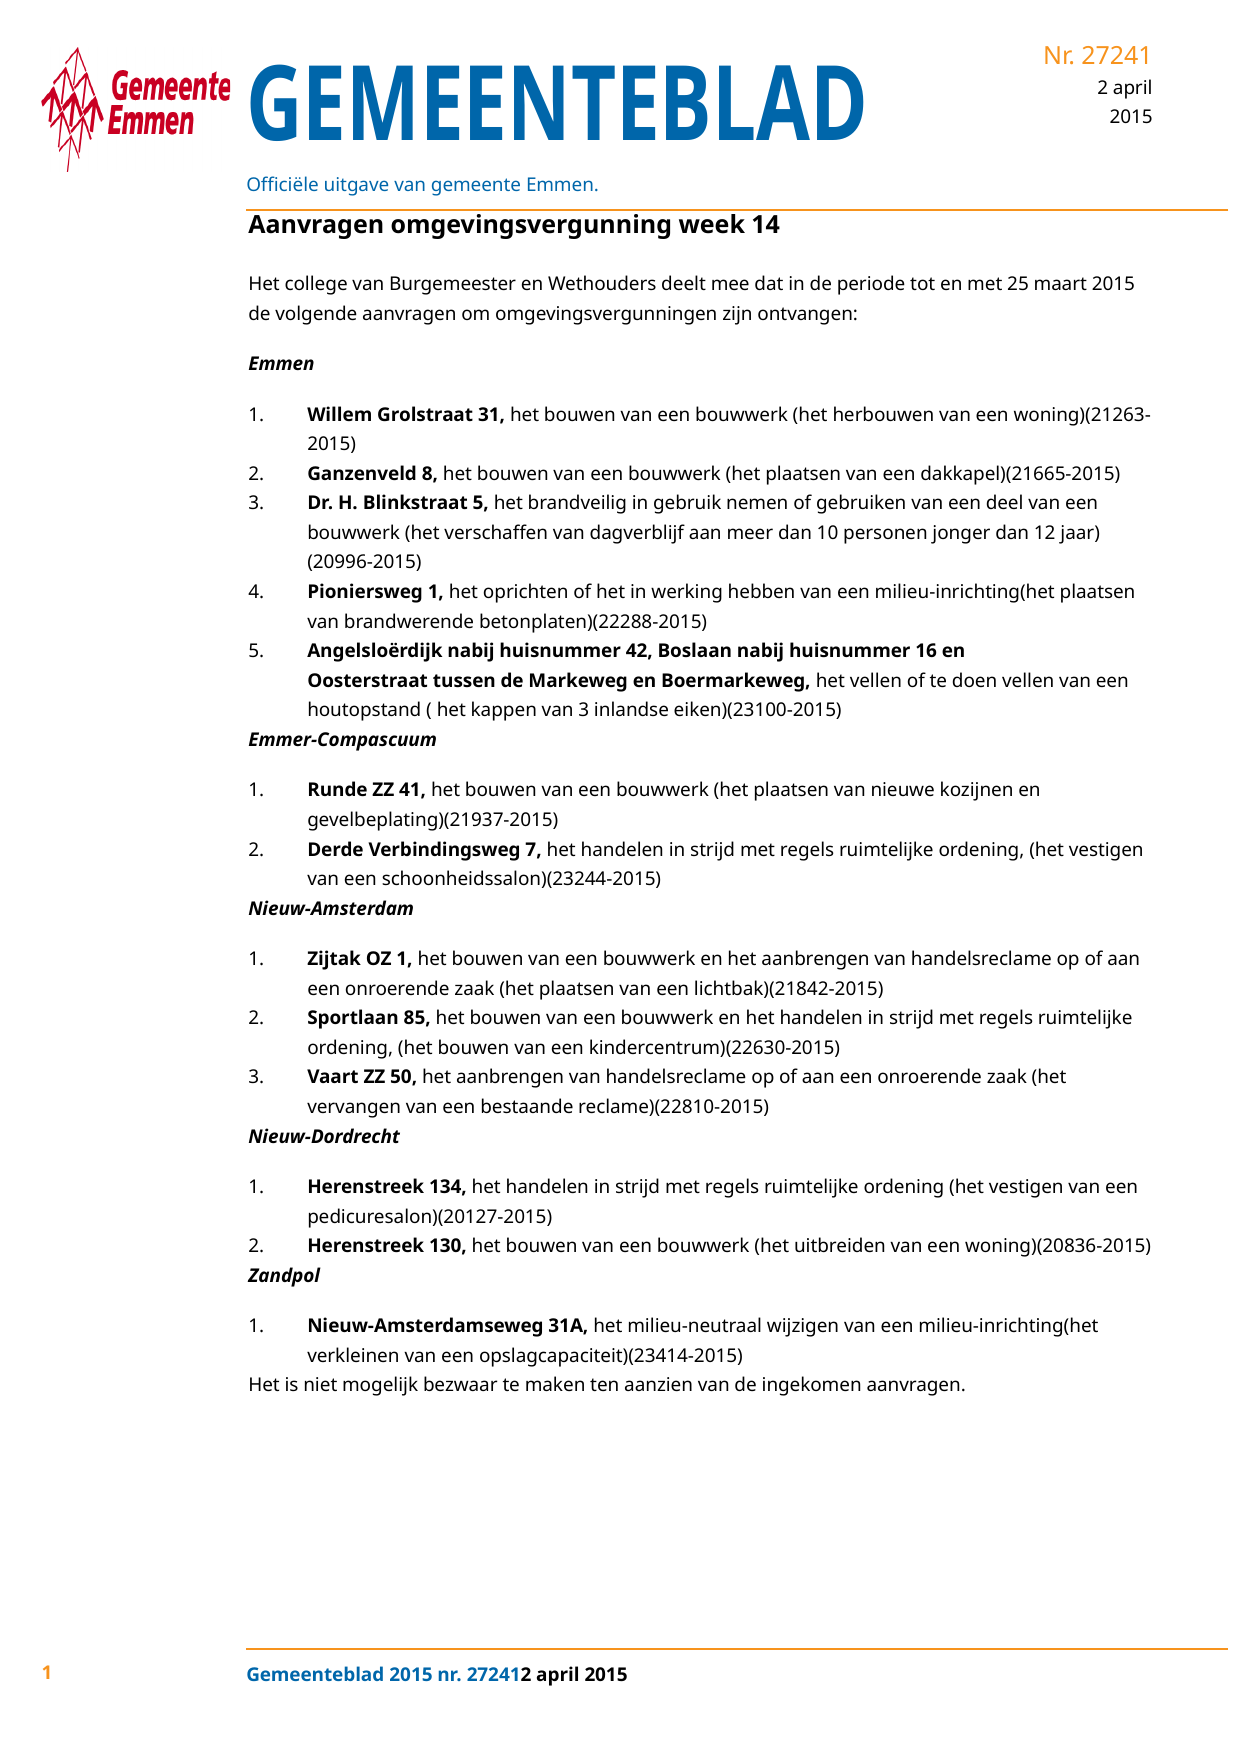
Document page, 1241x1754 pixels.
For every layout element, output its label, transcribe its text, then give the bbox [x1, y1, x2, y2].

list Dr. H. Blinkstraat 5, het brandveilig in gebruik nemen of gebruiken van een deel van een bouwwerk (het verschaffen van dagverblijf aan meer dan 10 personen jonger dan 12 jaar)(20996-2015) [248, 489, 1152, 574]
text Nieuw-Dordrecht [248, 1123, 1152, 1148]
list Willem Grolstraat 31, het bouwen van een bouwwerk (het herbouwen van een woning)(21263-2015) [248, 401, 1152, 456]
list Runde ZZ 41, het bouwen van een bouwwerk (het plaatsen van nieuwe kozijnen en gevelbeplating)(21937-2015) [248, 777, 1152, 832]
list Sportlaan 85, het bouwen van een bouwwerk en het handelen in strijd met regels ruimtelijke ordening, (het bouwen van een kindercentrum)(22630-2015) [248, 1004, 1152, 1060]
picture [41, 47, 231, 172]
list Vaart ZZ 50, het aanbrengen van handelsreclame op of aan een onroerende zaak (het vervangen van een bestaande reclame)(22810-2015) [248, 1064, 1152, 1119]
list Herenstreek 130, het bouwen van een bouwwerk (het uitbreiden van een woning)(20836-2015) [248, 1232, 1152, 1258]
text Nieuw-Amsterdam [248, 895, 1152, 921]
text Aanvragen omgevingsvergunning week 14 [248, 211, 1152, 241]
text Zandpol [248, 1262, 1152, 1288]
list Derde Verbindingsweg 7, het handelen in strijd met regels ruimtelijke ordening, (het vestigen van een schoonheidssalon)(23244-2015) [248, 836, 1152, 891]
list Herenstreek 134, het handelen in strijd met regels ruimtelijke ordening (het vestigen van een pedicuresalon)(20127-2015) [248, 1173, 1152, 1228]
list Nieuw-Amsterdamseweg 31A, het milieu-neutraal wijzigen van een milieu-inrichting(het verkleinen van een opslagcapaciteit)(23414-2015) [248, 1312, 1152, 1368]
list Zijtak OZ 1, het bouwen van een bouwwerk en het aanbrengen van handelsreclame op of aan een onroerende zaak (het plaatsen van een lichtbak)(21842-2015) [248, 945, 1152, 1001]
text Emmer-Compascuum [248, 726, 1152, 752]
list Ganzenveld 8, het bouwen van een bouwwerk (het plaatsen van een dakkapel)(21665-2015) [248, 460, 1152, 486]
text Het is niet mogelijk bezwaar te maken ten aanzien van de ingekomen aanvragen. [248, 1372, 1152, 1397]
text Het college van Burgemeester en Wethouders deelt mee dat in de periode tot en met 25 maart 2015 de volgende aanvragen om omgevingsvergunningen zijn ontvangen: [248, 270, 1152, 326]
text Emmen [248, 350, 1152, 376]
list Angelsloërdijk nabij huisnummer 42, Boslaan nabij huisnummer 16 en Oosterstraat tussen de Markeweg en Boermarkeweg, het vellen of te doen vellen van een houtopstand ( het kappen van 3 inlandse eiken)(23100-2015) [248, 637, 1152, 722]
list Pioniersweg 1, het oprichten of het in werking hebben van een milieu-inrichting(het plaatsen van brandwerende betonplaten)(22288-2015) [248, 578, 1152, 633]
